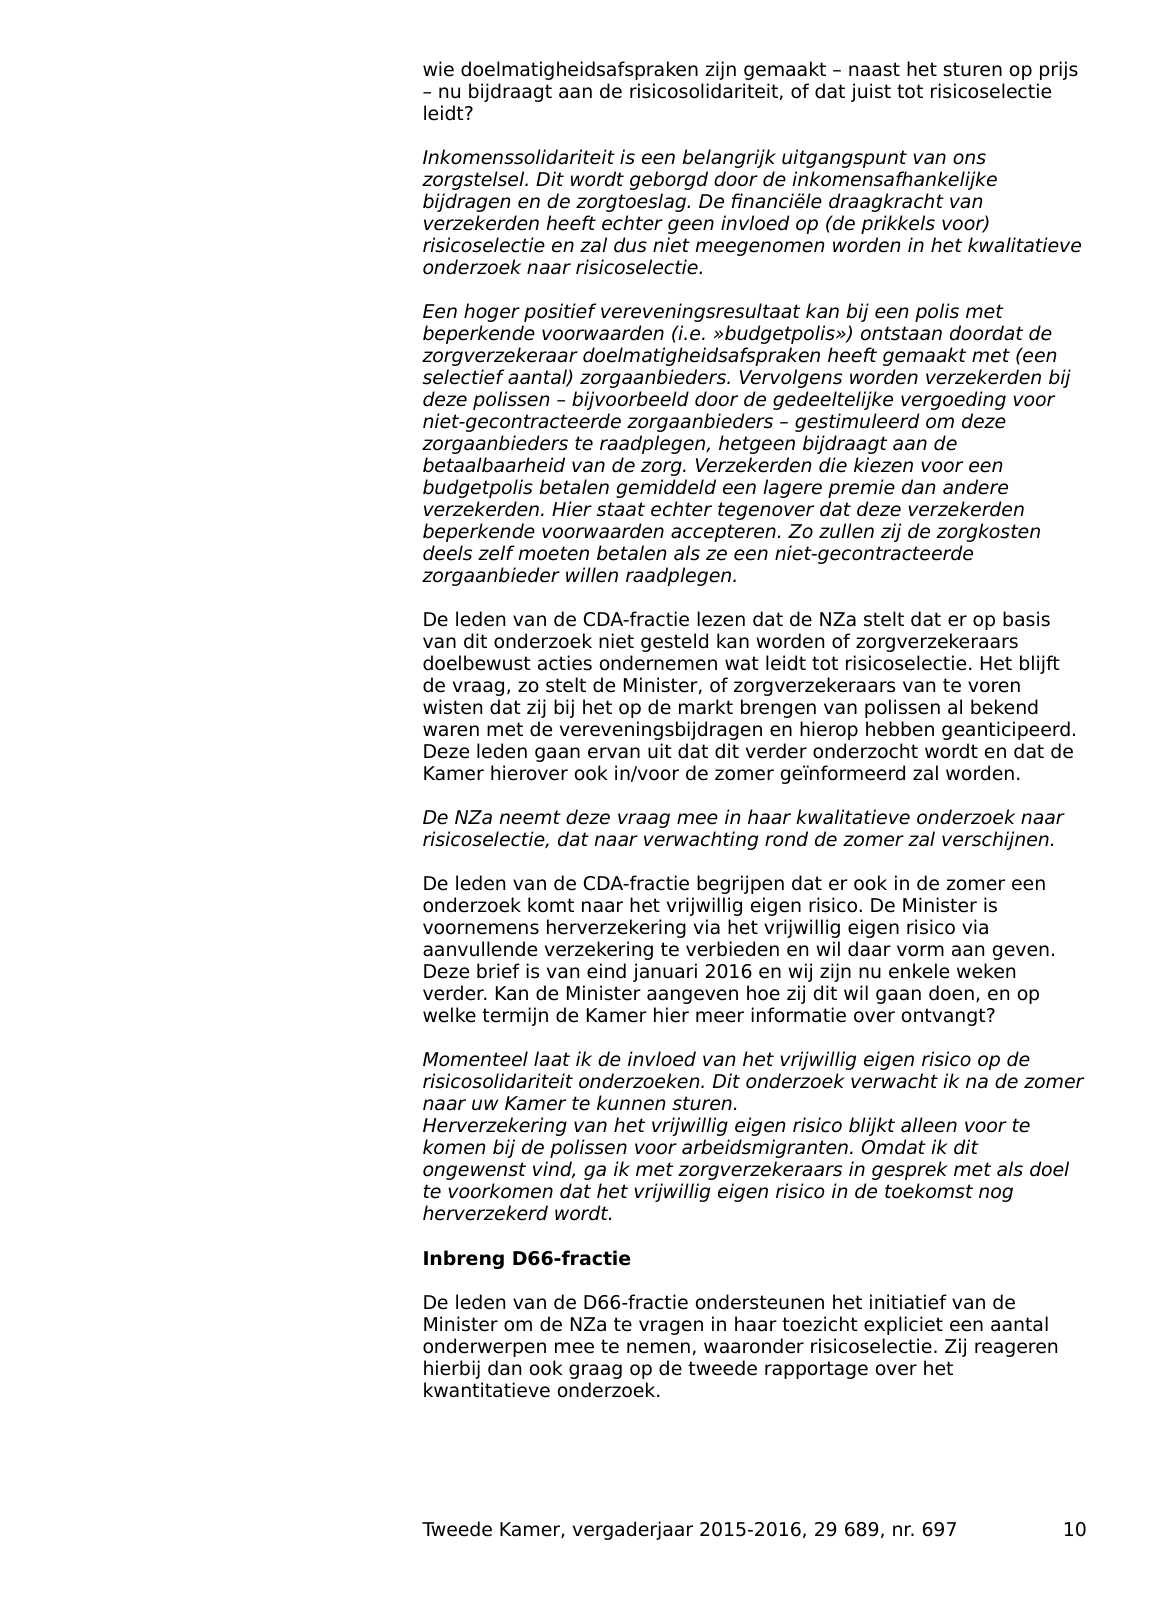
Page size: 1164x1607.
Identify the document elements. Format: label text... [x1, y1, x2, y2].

text Herverzekering van het vrijwillig eigen risico blijkt alleen voor te komen bij de polissen voor arbeidsmigranten. Omdat ik dit ongewenst vind, ga ik met zorgverzekeraars in gesprek met als doel te voorkomen dat het vrijwillig eigen risico in de toekomst nog herverzekerd wordt. [422, 1115, 1087, 1225]
text Inkomenssolidariteit is een belangrijk uitgangspunt van ons zorgstelsel. Dit wordt geborgd door de inkomensafhankelijke bijdragen en de zorgtoeslag. De financiële draagkracht van verzekerden heeft echter geen invloed op (de prikkels voor) risicoselectie en zal dus niet meegenomen worden in het kwalitatieve onderzoek naar risicoselectie. [422, 147, 1087, 279]
text Momenteel laat ik de invloed van het vrijwillig eigen risico op de risicosolidariteit onderzoeken. Dit onderzoek verwacht ik na de zomer naar uw Kamer te kunnen sturen. [422, 1049, 1087, 1115]
text De leden van de D66-fractie ondersteunen het initiatief van de Minister om de NZa te vragen in haar toezicht expliciet een aantal onderwerpen mee te nemen, waaronder risicoselectie. Zij reageren hierbij dan ook graag op de tweede rapportage over het kwantitatieve onderzoek. [422, 1292, 1087, 1401]
text De leden van de CDA-fractie begrijpen dat er ook in de zomer een onderzoek komt naar het vrijwillig eigen risico. De Minister is voornemens herverzekering via het vrijwillig eigen risico via aanvullende verzekering te verbieden en wil daar vorm aan geven. Deze brief is van eind januari 2016 en wij zijn nu enkele weken verder. Kan de Minister aangeven hoe zij dit wil gaan doen, en op welke termijn de Kamer hier meer informatie over ontvangt? [422, 873, 1087, 1027]
subtitle Inbreng D66-fractie [422, 1247, 1087, 1269]
text wie doelmatigheidsafspraken zijn gemaakt – naast het sturen op prijs – nu bijdraagt aan de risicosolidariteit, of dat juist tot risicoselectie leidt? [422, 59, 1087, 125]
text De leden van de CDA-fractie lezen dat de NZa stelt dat er op basis van dit onderzoek niet gesteld kan worden of zorgverzekeraars doelbewust acties ondernemen wat leidt tot risicoselectie. Het blijft de vraag, zo stelt de Minister, of zorgverzekeraars van te voren wisten dat zij bij het op de markt brengen van polissen al bekend waren met de vereveningsbijdragen en hierop hebben geanticipeerd. Deze leden gaan ervan uit dat dit verder onderzocht wordt en dat de Kamer hierover ook in/voor de zomer geïnformeerd zal worden. [422, 609, 1087, 785]
text De NZa neemt deze vraag mee in haar kwalitatieve onderzoek naar risicoselectie, dat naar verwachting rond de zomer zal verschijnen. [422, 807, 1087, 851]
text Een hoger positief vereveningsresultaat kan bij een polis met beperkende voorwaarden (i.e. »budgetpolis») ontstaan doordat de zorgverzekeraar doelmatigheidsafspraken heeft gemaakt met (een selectief aantal) zorgaanbieders. Vervolgens worden verzekerden bij deze polissen – bijvoorbeeld door de gedeeltelijke vergoeding voor niet-gecontracteerde zorgaanbieders – gestimuleerd om deze zorgaanbieders te raadplegen, hetgeen bijdraagt aan de betaalbaarheid van de zorg. Verzekerden die kiezen voor een budgetpolis betalen gemiddeld een lagere premie dan andere verzekerden. Hier staat echter tegenover dat deze verzekerden beperkende voorwaarden accepteren. Zo zullen zij de zorgkosten deels zelf moeten betalen als ze een niet-gecontracteerde zorgaanbieder willen raadplegen. [422, 301, 1087, 587]
